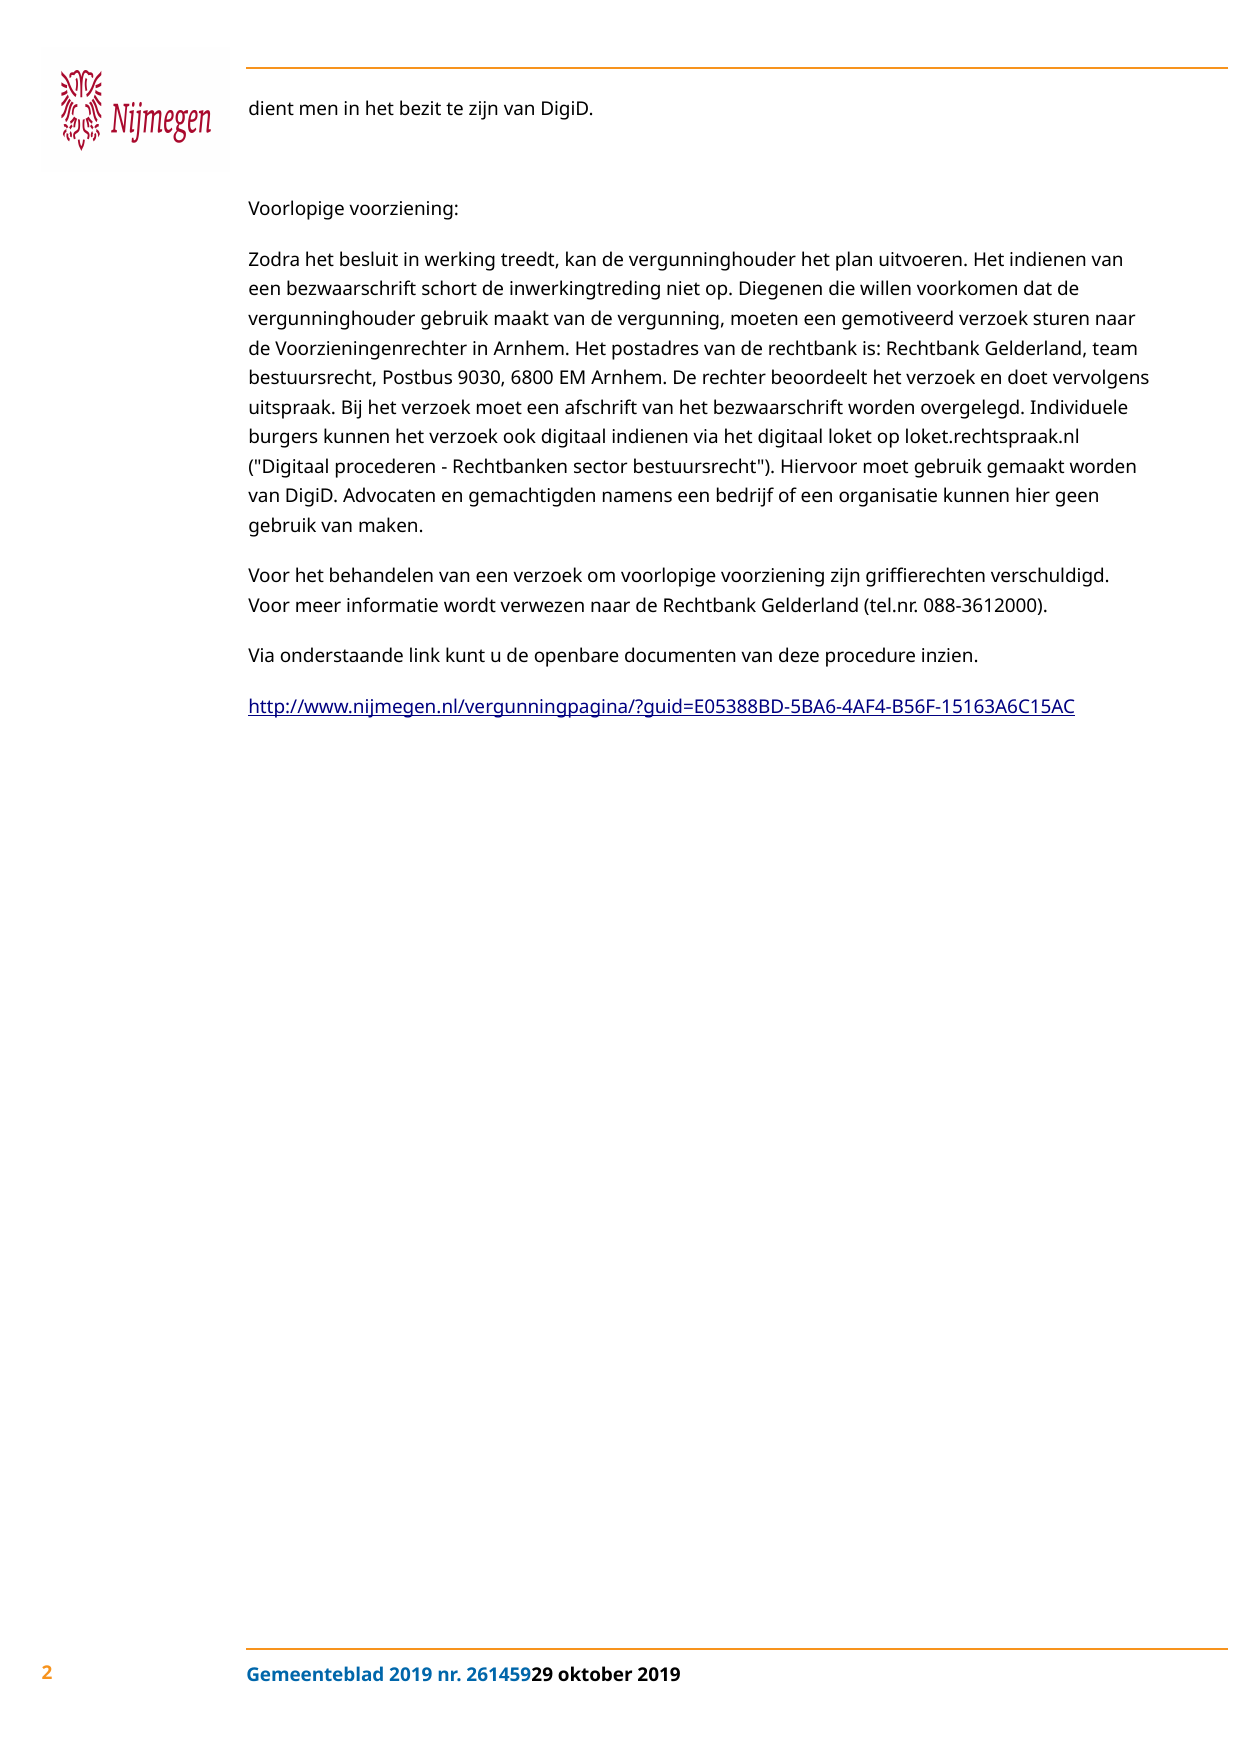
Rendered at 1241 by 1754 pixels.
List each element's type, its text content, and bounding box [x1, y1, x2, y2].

picture [41, 47, 231, 172]
text Voorlopige voorziening: [248, 196, 1152, 221]
text http://www.nijmegen.nl/vergunningpagina/?guid=E05388BD-5BA6-4AF4-B56F-15163A6C15AC [248, 693, 1152, 719]
text Voor het behandelen van een verzoek om voorlopige voorziening zijn griffierechten verschuldigd. Voor meer informatie wordt verwezen naar de Rechtbank Gelderland (tel.nr. 088-3612000). [248, 563, 1152, 618]
text Via onderstaande link kunt u de openbare documenten van deze procedure inzien. [248, 643, 1152, 668]
text Zodra het besluit in werking treedt, kan de vergunninghouder het plan uitvoeren. Het indienen van een bezwaarschrift schort de inwerkingtreding niet op. Diegenen die willen voorkomen dat de vergunninghouder gebruik maakt van de vergunning, moeten een gemotiveerd verzoek sturen naar de Voorzieningenrechter in Arnhem. Het postadres van de rechtbank is: Rechtbank Gelderland, team bestuursrecht, Postbus 9030, 6800 EM Arnhem. De rechter beoordeelt het verzoek en doet vervolgens uitspraak. Bij het verzoek moet een afschrift van het bezwaarschrift worden overgelegd. Individuele burgers kunnen het verzoek ook digitaal indienen via het digitaal loket op loket.rechtspraak.nl ("Digitaal procederen - Rechtbanken sector bestuursrecht"). Hiervoor moet gebruik gemaakt worden van DigiD. Advocaten en gemachtigden namens een bedrijf of een organisatie kunnen hier geen gebruik van maken. [248, 246, 1152, 538]
text dient men in het bezit te zijn van DigiD. [248, 95, 1152, 121]
